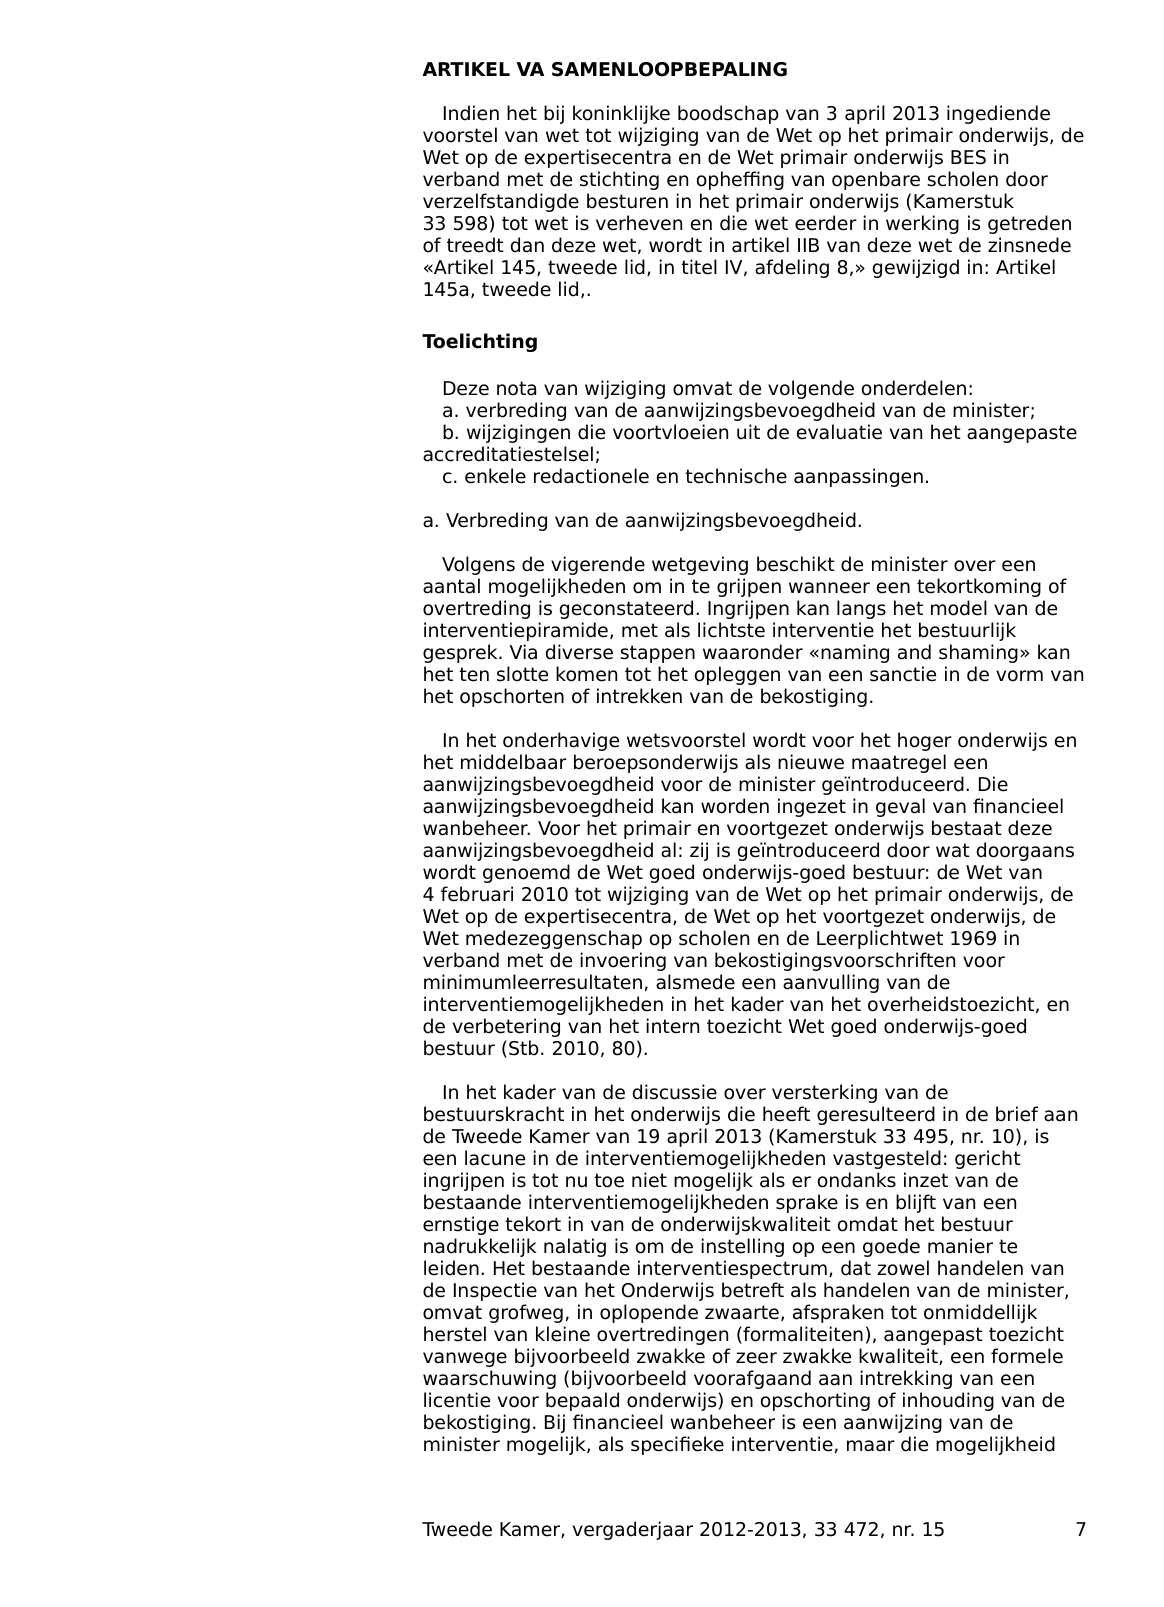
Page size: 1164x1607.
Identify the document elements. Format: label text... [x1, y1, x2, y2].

subtitle a. Verbreding van de aanwijzingsbevoegdheid. [422, 510, 1087, 532]
subtitle Toelichting [422, 331, 1087, 353]
text Indien het bij koninklijke boodschap van 3 april 2013 ingediende voorstel van wet tot wijziging van de Wet op het primair onderwijs, de Wet op de expertisecentra en de Wet primair onderwijs BES in verband met de stichting en opheffing van openbare scholen door verzelfstandigde besturen in het primair onderwijs (Kamerstuk 33 598) tot wet is verheven en die wet eerder in werking is getreden of treedt dan deze wet, wordt in artikel IIB van deze wet de zinsnede «Artikel 145, tweede lid, in titel IV, afdeling 8,» gewijzigd in: Artikel 145a, tweede lid,. [422, 103, 1087, 301]
text b. wijzigingen die voortvloeien uit de evaluatie van het aangepaste accreditatiestelsel; [422, 422, 1087, 466]
text In het onderhavige wetsvoorstel wordt voor het hoger onderwijs en het middelbaar beroepsonderwijs als nieuwe maatregel een aanwijzingsbevoegdheid voor de minister geïntroduceerd. Die aanwijzingsbevoegdheid kan worden ingezet in geval van financieel wanbeheer. Voor het primair en voortgezet onderwijs bestaat deze aanwijzingsbevoegdheid al: zij is geïntroduceerd door wat doorgaans wordt genoemd de Wet goed onderwijs-goed bestuur: de Wet van 4 februari 2010 tot wijziging van de Wet op het primair onderwijs, de Wet op de expertisecentra, de Wet op het voortgezet onderwijs, de Wet medezeggenschap op scholen en de Leerplichtwet 1969 in verband met de invoering van bekostigingsvoorschriften voor minimumleerresultaten, alsmede een aanvulling van de interventiemogelijkheden in het kader van het overheidstoezicht, en de verbetering van het intern toezicht Wet goed onderwijs-goed bestuur (Stb. 2010, 80). [422, 730, 1087, 1060]
text Volgens de vigerende wetgeving beschikt de minister over een aantal mogelijkheden om in te grijpen wanneer een tekortkoming of overtreding is geconstateerd. Ingrijpen kan langs het model van de interventiepiramide, met als lichtste interventie het bestuurlijk gesprek. Via diverse stappen waaronder «naming and shaming» kan het ten slotte komen tot het opleggen van een sanctie in de vorm van het opschorten of intrekken van de bekostiging. [422, 554, 1087, 708]
text c. enkele redactionele en technische aanpassingen. [422, 466, 1087, 488]
text Deze nota van wijziging omvat de volgende onderdelen: [422, 378, 1087, 400]
text a. verbreding van de aanwijzingsbevoegdheid van de minister; [422, 400, 1087, 422]
text In het kader van de discussie over versterking van de bestuurskracht in het onderwijs die heeft geresulteerd in de brief aan de Tweede Kamer van 19 april 2013 (Kamerstuk 33 495, nr. 10), is een lacune in de interventiemogelijkheden vastgesteld: gericht ingrijpen is tot nu toe niet mogelijk als er ondanks inzet van de bestaande interventiemogelijkheden sprake is en blijft van een ernstige tekort in van de onderwijskwaliteit omdat het bestuur nadrukkelijk nalatig is om de instelling op een goede manier te leiden. Het bestaande interventiespectrum, dat zowel handelen van de Inspectie van het Onderwijs betreft als handelen van de minister, omvat grofweg, in oplopende zwaarte, afspraken tot onmiddellijk herstel van kleine overtredingen (formaliteiten), aangepast toezicht vanwege bijvoorbeeld zwakke of zeer zwakke kwaliteit, een formele waarschuwing (bijvoorbeeld voorafgaand aan intrekking van een licentie voor bepaald onderwijs) en opschorting of inhouding van de bekostiging. Bij financieel wanbeheer is een aanwijzing van de minister mogelijk, als specifieke interventie, maar die mogelijkheid [422, 1082, 1087, 1456]
subtitle ARTIKEL VA SAMENLOOPBEPALING [422, 59, 1087, 81]
